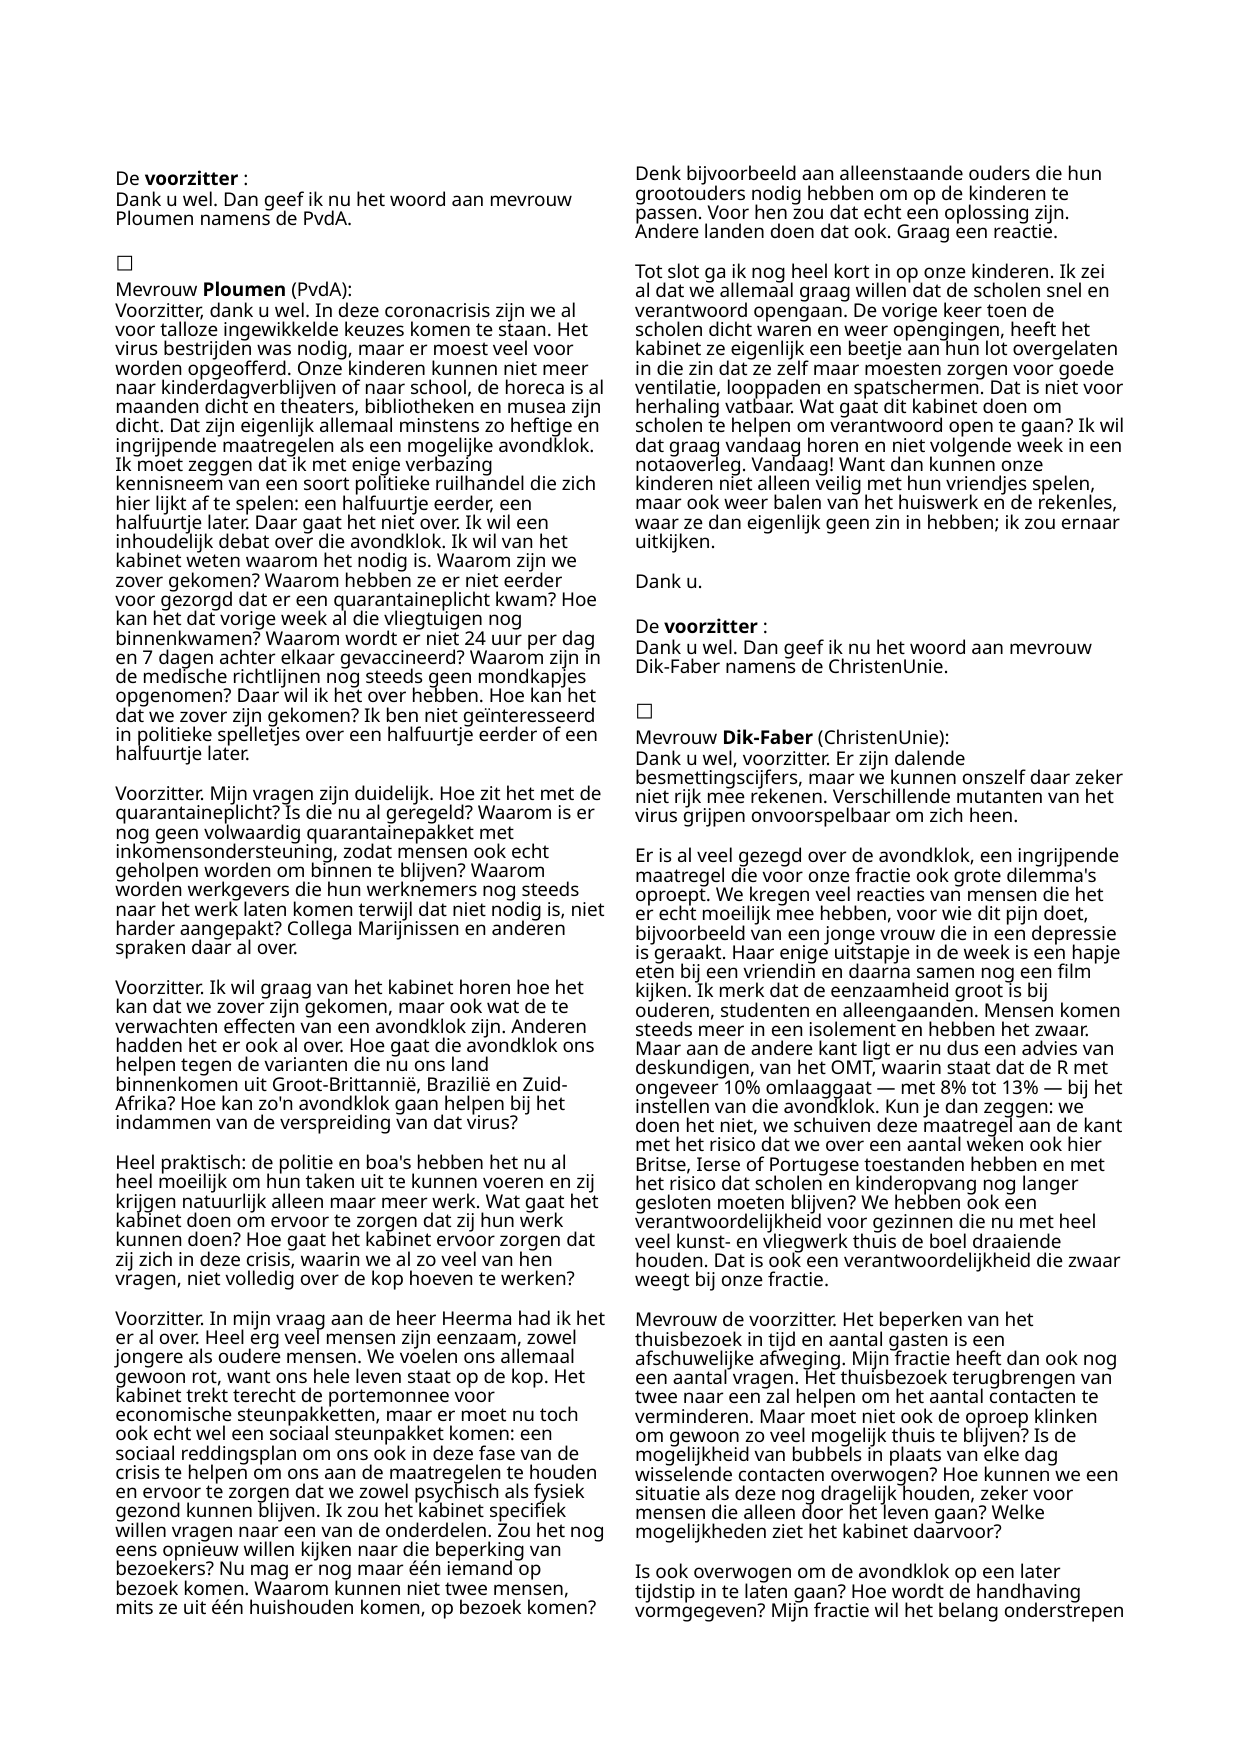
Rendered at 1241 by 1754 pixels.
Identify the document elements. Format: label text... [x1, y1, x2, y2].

text ⬜ [115, 250, 605, 276]
text Voorzitter, dank u wel. In deze coronacrisis zijn we al voor talloze ingewikkelde keuzes komen te staan. Het virus bestrijden was nodig, maar er moest veel voor worden opgeofferd. Onze kinderen kunnen niet meer naar kinderdagverblijven of naar school, de horeca is al maanden dicht en theaters, bibliotheken en musea zijn dicht. Dat zijn eigenlijk allemaal minstens zo heftige en ingrijpende maatregelen als een mogelijke avondklok. Ik moet zeggen dat ik met enige verbazing kennisneem van een soort politieke ruilhandel die zich hier lijkt af te spelen: een halfuurtje eerder, een halfuurtje later. Daar gaat het niet over. Ik wil een inhoudelijk debat over die avondklok. Ik wil van het kabinet weten waarom het nodig is. Waarom zijn we zover gekomen? Waarom hebben ze er niet eerder voor gezorgd dat er een quarantaineplicht kwam? Hoe kan het dat vorige week al die vliegtuigen nog binnenkwamen? Waarom wordt er niet 24 uur per dag en 7 dagen achter elkaar gevaccineerd? Waarom zijn in de medische richtlijnen nog steeds geen mondkapjes opgenomen? Daar wil ik het over hebben. Hoe kan het dat we zover zijn gekomen? Ik ben niet geïnteresseerd in politieke spelletjes over een halfuurtje eerder of een halfuurtje later. [115, 302, 605, 764]
text Dank u wel. Dan geef ik nu het woord aan mevrouw Dik-Faber namens de ChristenUnie. [635, 639, 1125, 677]
text Voorzitter. Ik wil graag van het kabinet horen hoe het kan dat we zover zijn gekomen, maar ook wat de te verwachten effecten van een avondklok zijn. Anderen hadden het er ook al over. Hoe gaat die avondklok ons helpen tegen de varianten die nu ons land binnenkomen uit Groot-Brittannië, Brazilië en Zuid-Afrika? Hoe kan zo'n avondklok gaan helpen bij het indammen van de verspreiding van dat virus? [115, 979, 605, 1133]
text De voorzitter : [635, 613, 1125, 639]
text Heel praktisch: de politie en boa's hebben het nu al heel moeilijk om hun taken uit te kunnen voeren en zij krijgen natuurlijk alleen maar meer werk. Wat gaat het kabinet doen om ervoor te zorgen dat zij hun werk kunnen doen? Hoe gaat het kabinet ervoor zorgen dat zij zich in deze crisis, waarin we al zo veel van hen vragen, niet volledig over de kop hoeven te werken? [115, 1154, 605, 1289]
text Dank u wel. Dan geef ik nu het woord aan mevrouw Ploumen namens de PvdA. [115, 191, 605, 229]
text Mevrouw Dik-Faber (ChristenUnie): [635, 724, 1125, 749]
text Mevrouw Ploumen (PvdA): [115, 276, 605, 302]
text Tot slot ga ik nog heel kort in op onze kinderen. Ik zei al dat we allemaal graag willen dat de scholen snel en verantwoord opengaan. De vorige keer toen de scholen dicht waren en weer opengingen, heeft het kabinet ze eigenlijk een beetje aan hun lot overgelaten in die zin dat ze zelf maar moesten zorgen voor goede ventilatie, looppaden en spatschermen. Dat is niet voor herhaling vatbaar. Wat gaat dit kabinet doen om scholen te helpen om verantwoord open te gaan? Ik wil dat graag vandaag horen en niet volgende week in een notaoverleg. Vandaag! Want dan kunnen onze kinderen niet alleen veilig met hun vriendjes spelen, maar ook weer balen van het huiswerk en de rekenles, waar ze dan eigenlijk geen zin in hebben; ik zou ernaar uitkijken. [635, 263, 1125, 552]
text Mevrouw de voorzitter. Het beperken van het thuisbezoek in tijd en aantal gasten is een afschuwelijke afweging. Mijn fractie heeft dan ook nog een aantal vragen. Het thuisbezoek terugbrengen van twee naar een zal helpen om het aantal contacten te verminderen. Maar moet niet ook de oproep klinken om gewoon zo veel mogelijk thuis te blijven? Is de mogelijkheid van bubbels in plaats van elke dag wisselende contacten overwogen? Hoe kunnen we een situatie als deze nog dragelijk houden, zeker voor mensen die alleen door het leven gaan? Welke mogelijkheden ziet het kabinet daarvoor? [635, 1311, 1125, 1543]
text Voorzitter. Mijn vragen zijn duidelijk. Hoe zit het met de quarantaineplicht? Is die nu al geregeld? Waarom is er nog geen volwaardig quarantainepakket met inkomensondersteuning, zodat mensen ook echt geholpen worden om binnen te blijven? Waarom worden werkgevers die hun werknemers nog steeds naar het werk laten komen terwijl dat niet nodig is, niet harder aangepakt? Collega Marijnissen en anderen spraken daar al over. [115, 785, 605, 958]
text Voorzitter. In mijn vraag aan de heer Heerma had ik het er al over. Heel erg veel mensen zijn eenzaam, zowel jongere als oudere mensen. We voelen ons allemaal gewoon rot, want ons hele leven staat op de kop. Het kabinet trekt terecht de portemonnee voor economische steunpakketten, maar er moet nu toch ook echt wel een sociaal steunpakket komen: een sociaal reddingsplan om ons ook in deze fase van de crisis te helpen om ons aan de maatregelen te houden en ervoor te zorgen dat we zowel psychisch als fysiek gezond kunnen blijven. Ik zou het kabinet specifiek willen vragen naar een van de onderdelen. Zou het nog eens opnieuw willen kijken naar die beperking van bezoekers? Nu mag er nog maar één iemand op bezoek komen. Waarom kunnen niet twee mensen, mits ze uit één huishouden komen, op bezoek komen? [115, 1310, 605, 1618]
text Denk bijvoorbeeld aan alleenstaande ouders die hun grootouders nodig hebben om op de kinderen te passen. Voor hen zou dat echt een oplossing zijn. Andere landen doen dat ook. Graag een reactie. [635, 165, 1125, 242]
text Dank u wel, voorzitter. Er zijn dalende besmettingscijfers, maar we kunnen onszelf daar zeker niet rijk mee rekenen. Verschillende mutanten van het virus grijpen onvoorspelbaar om zich heen. [635, 749, 1125, 827]
text Dank u. [635, 573, 1125, 592]
text Is ook overwogen om de avondklok op een later tijdstip in te laten gaan? Hoe wordt de handhaving vormgegeven? Mijn fractie wil het belang onderstrepen [635, 1563, 1125, 1621]
text ⬜ [635, 698, 1125, 724]
text De voorzitter : [115, 165, 605, 191]
text Er is al veel gezegd over de avondklok, een ingrijpende maatregel die voor onze fractie ook grote dilemma's oproept. We kregen veel reacties van mensen die het er echt moeilijk mee hebben, voor wie dit pijn doet, bijvoorbeeld van een jonge vrouw die in een depressie is geraakt. Haar enige uitstapje in de week is een hapje eten bij een vriendin en daarna samen nog een film kijken. Ik merk dat de eenzaamheid groot is bij ouderen, studenten en alleengaanden. Mensen komen steeds meer in een isolement en hebben het zwaar. Maar aan de andere kant ligt er nu dus een advies van deskundigen, van het OMT, waarin staat dat de R met ongeveer 10% omlaaggaat — met 8% tot 13% — bij het instellen van die avondklok. Kun je dan zeggen: we doen het niet, we schuiven deze maatregel aan de kant met het risico dat we over een aantal weken ook hier Britse, Ierse of Portugese toestanden hebben en met het risico dat scholen en kinderopvang nog langer gesloten moeten blijven? We hebben ook een verantwoordelijkheid voor gezinnen die nu met heel veel kunst- en vliegwerk thuis de boel draaiende houden. Dat is ook een verantwoordelijkheid die zwaar weegt bij onze fractie. [635, 847, 1125, 1291]
